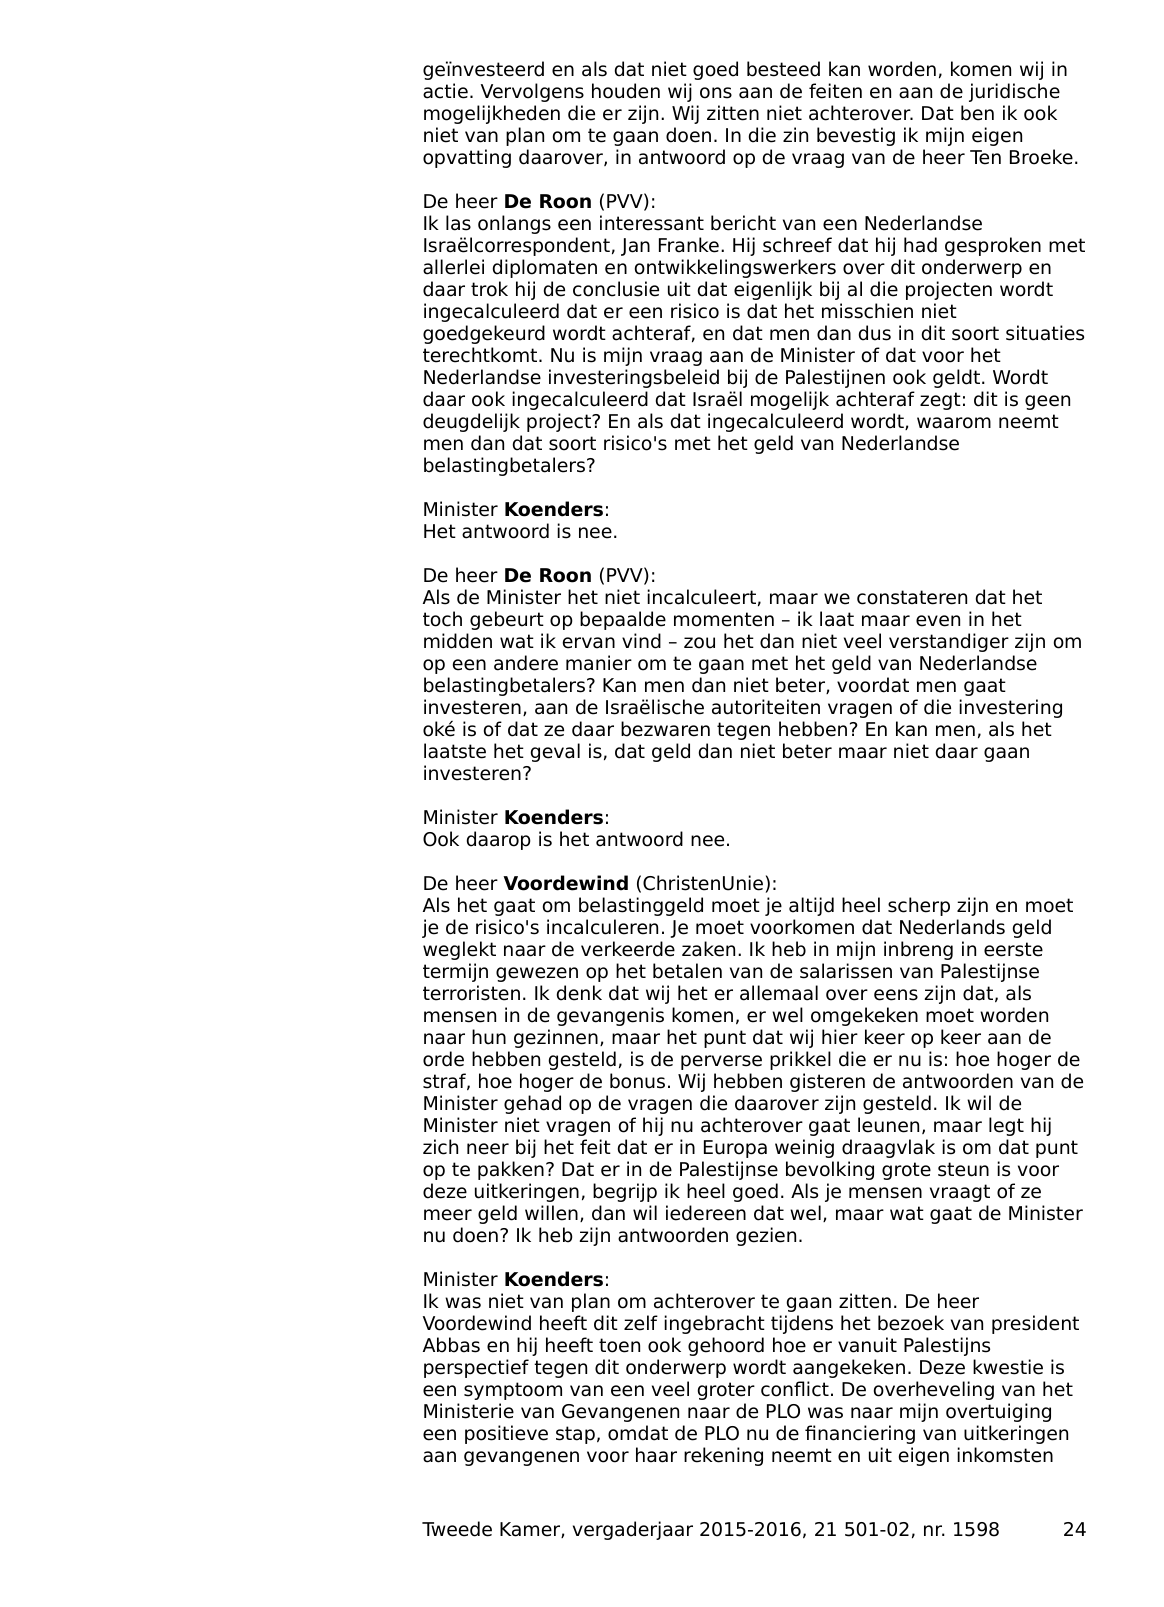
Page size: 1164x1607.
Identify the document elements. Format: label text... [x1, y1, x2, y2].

text geïnvesteerd en als dat niet goed besteed kan worden, komen wij in actie. Vervolgens houden wij ons aan de feiten en aan de juridische mogelijkheden die er zijn. Wij zitten niet achterover. Dat ben ik ook niet van plan om te gaan doen. In die zin bevestig ik mijn eigen opvatting daarover, in antwoord op de vraag van de heer Ten Broeke. [422, 59, 1087, 169]
text Het antwoord is nee. [422, 521, 1087, 543]
text Ik was niet van plan om achterover te gaan zitten. De heer Voordewind heeft dit zelf ingebracht tijdens het bezoek van president Abbas en hij heeft toen ook gehoord hoe er vanuit Palestijns perspectief tegen dit onderwerp wordt aangekeken. Deze kwestie is een symptoom van een veel groter conflict. De overheveling van het Ministerie van Gevangenen naar de PLO was naar mijn overtuiging een positieve stap, omdat de PLO nu de financiering van uitkeringen aan gevangenen voor haar rekening neemt en uit eigen inkomsten [422, 1291, 1087, 1467]
text Ook daarop is het antwoord nee. [422, 829, 1087, 851]
text Minister Koenders: [422, 807, 1087, 829]
text Ik las onlangs een interessant bericht van een Nederlandse Israëlcorrespondent, Jan Franke. Hij schreef dat hij had gesproken met allerlei diplomaten en ontwikkelingswerkers over dit onderwerp en daar trok hij de conclusie uit dat eigenlijk bij al die projecten wordt ingecalculeerd dat er een risico is dat het misschien niet goedgekeurd wordt achteraf, en dat men dan dus in dit soort situaties terechtkomt. Nu is mijn vraag aan de Minister of dat voor het Nederlandse investeringsbeleid bij de Palestijnen ook geldt. Wordt daar ook ingecalculeerd dat Israël mogelijk achteraf zegt: dit is geen deugdelijk project? En als dat ingecalculeerd wordt, waarom neemt men dan dat soort risico's met het geld van Nederlandse belastingbetalers? [422, 213, 1087, 477]
text Als het gaat om belastinggeld moet je altijd heel scherp zijn en moet je de risico's incalculeren. Je moet voorkomen dat Nederlands geld weglekt naar de verkeerde zaken. Ik heb in mijn inbreng in eerste termijn gewezen op het betalen van de salarissen van Palestijnse terroristen. Ik denk dat wij het er allemaal over eens zijn dat, als mensen in de gevangenis komen, er wel omgekeken moet worden naar hun gezinnen, maar het punt dat wij hier keer op keer aan de orde hebben gesteld, is de perverse prikkel die er nu is: hoe hoger de straf, hoe hoger de bonus. Wij hebben gisteren de antwoorden van de Minister gehad op de vragen die daarover zijn gesteld. Ik wil de Minister niet vragen of hij nu achterover gaat leunen, maar legt hij zich neer bij het feit dat er in Europa weinig draagvlak is om dat punt op te pakken? Dat er in de Palestijnse bevolking grote steun is voor deze uitkeringen, begrijp ik heel goed. Als je mensen vraagt of ze meer geld willen, dan wil iedereen dat wel, maar wat gaat de Minister nu doen? Ik heb zijn antwoorden gezien. [422, 895, 1087, 1247]
text De heer De Roon (PVV): [422, 565, 1087, 587]
text De heer De Roon (PVV): [422, 191, 1087, 213]
text Minister Koenders: [422, 499, 1087, 521]
text De heer Voordewind (ChristenUnie): [422, 873, 1087, 895]
text Minister Koenders: [422, 1269, 1087, 1291]
text Als de Minister het niet incalculeert, maar we constateren dat het toch gebeurt op bepaalde momenten – ik laat maar even in het midden wat ik ervan vind – zou het dan niet veel verstandiger zijn om op een andere manier om te gaan met het geld van Nederlandse belastingbetalers? Kan men dan niet beter, voordat men gaat investeren, aan de Israëlische autoriteiten vragen of die investering oké is of dat ze daar bezwaren tegen hebben? En kan men, als het laatste het geval is, dat geld dan niet beter maar niet daar gaan investeren? [422, 587, 1087, 785]
